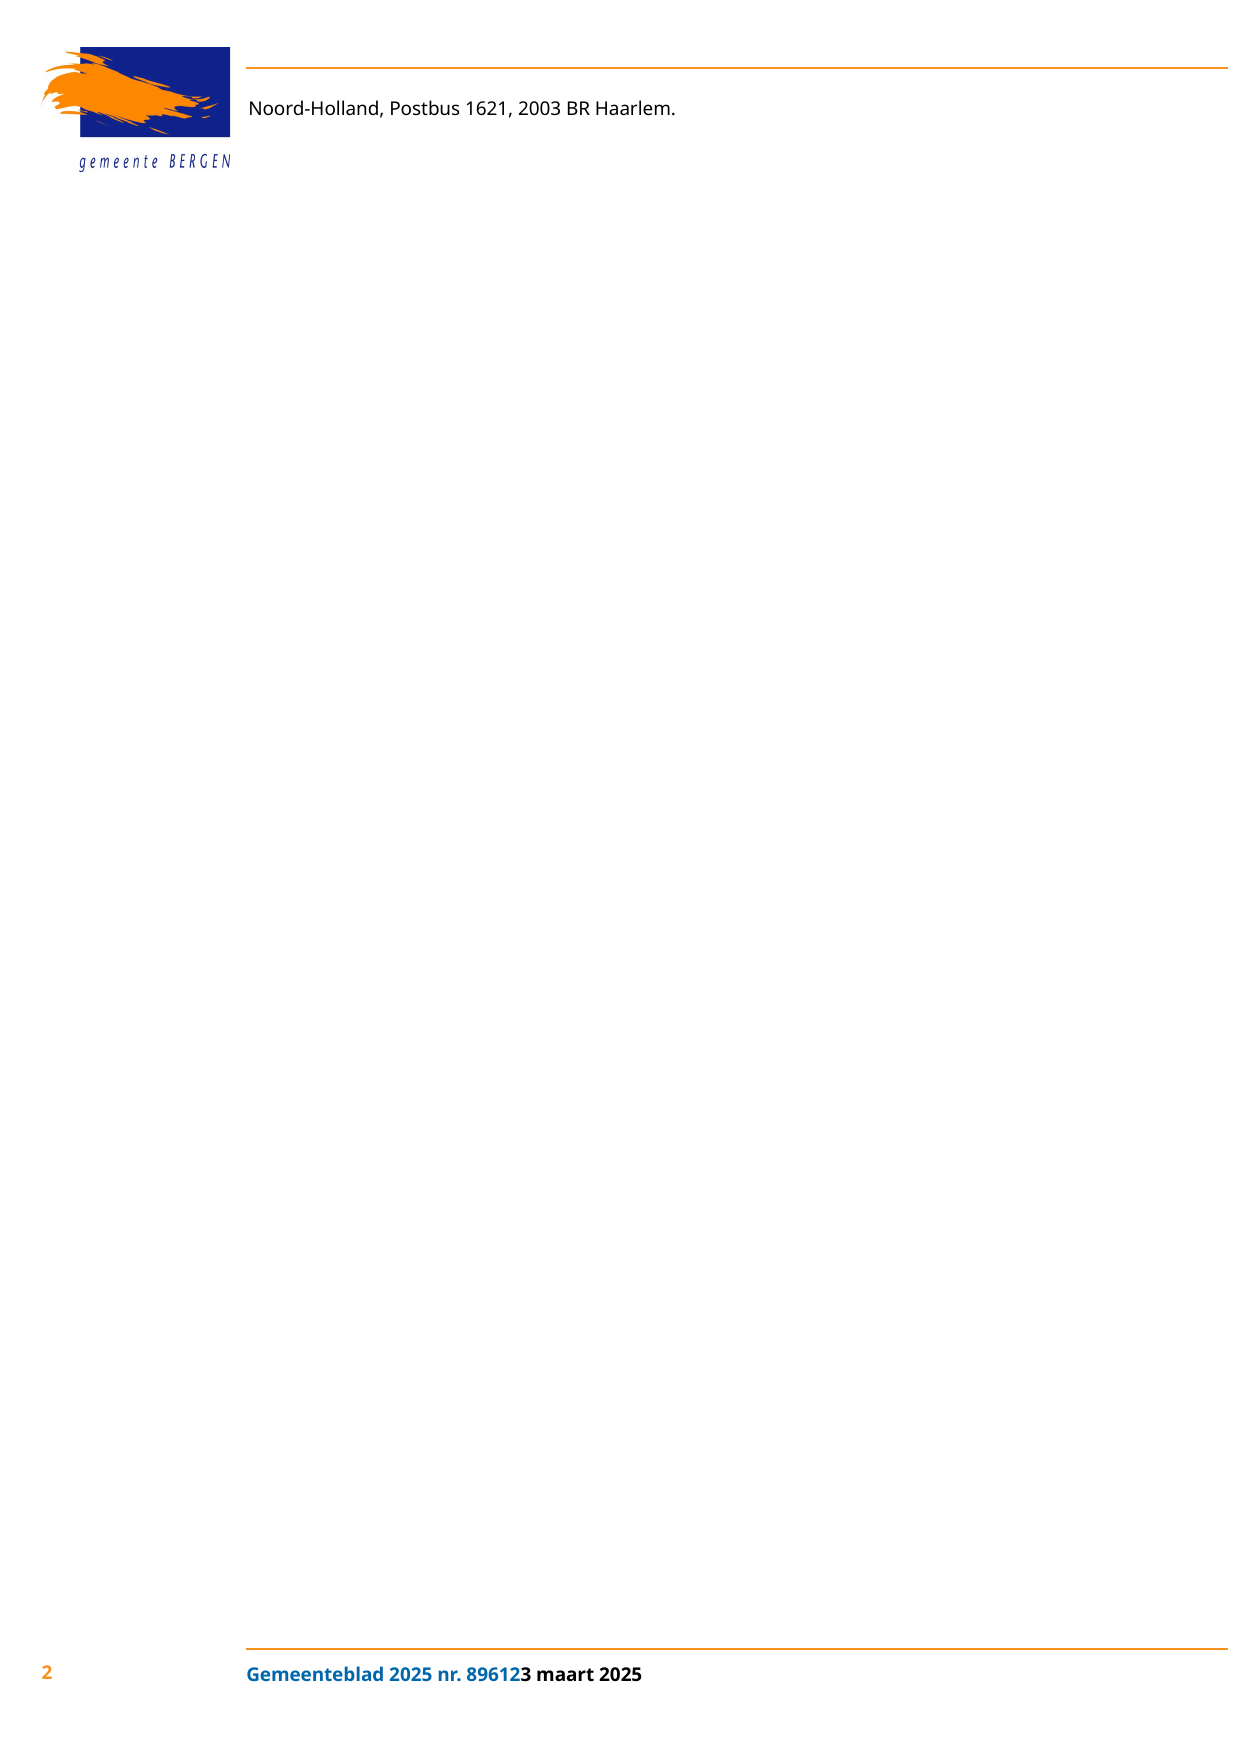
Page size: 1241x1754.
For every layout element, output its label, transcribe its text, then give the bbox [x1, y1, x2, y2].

picture [41, 47, 231, 172]
text Noord-Holland, Postbus 1621, 2003 BR Haarlem. [248, 95, 1152, 121]
